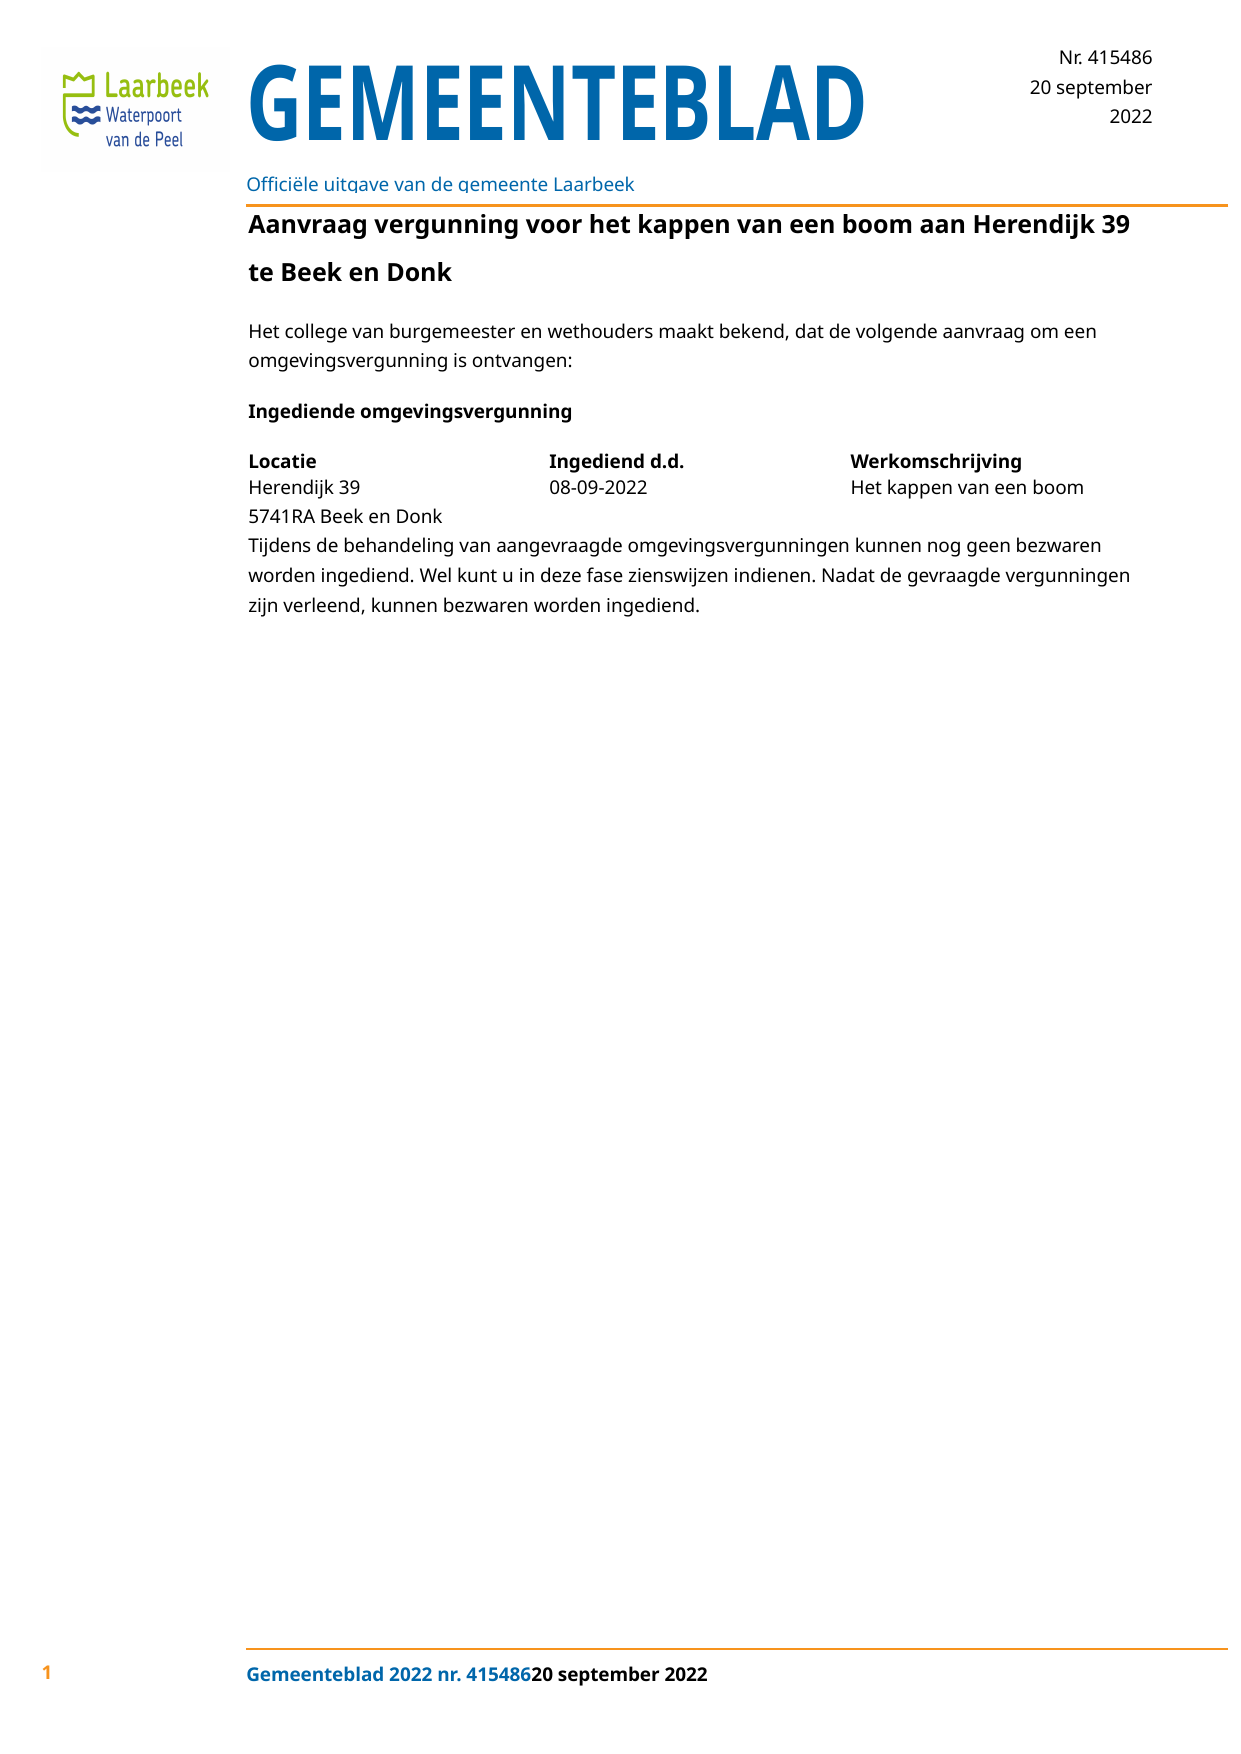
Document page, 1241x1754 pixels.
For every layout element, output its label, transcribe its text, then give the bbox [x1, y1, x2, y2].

table_cell Het kappen van een boom [850, 474, 1152, 529]
table_cell Herendijk 39 5741RA Beek en Donk [248, 474, 549, 529]
text Het college van burgemeester en wethouders maakt bekend, dat de volgende aanvraag om een omgevingsvergunning is ontvangen: [248, 318, 1152, 373]
picture [41, 47, 231, 172]
text Ingediende omgevingsvergunning [248, 398, 1152, 424]
table_header Locatie [248, 449, 549, 474]
table_cell 08-09-2022 [549, 474, 850, 529]
text Aanvraag vergunning voor het kappen van een boom aan Herendijk 39 te Beek en Donk [248, 207, 1152, 288]
table_header Werkomschrijving [850, 449, 1152, 474]
table_header Ingediend d.d. [549, 449, 850, 474]
text Tijdens de behandeling van aangevraagde omgevingsvergunningen kunnen nog geen bezwaren worden ingediend. Wel kunt u in deze fase zienswijzen indienen. Nadat de gevraagde vergunningen zijn verleend, kunnen bezwaren worden ingediend. [248, 533, 1152, 618]
